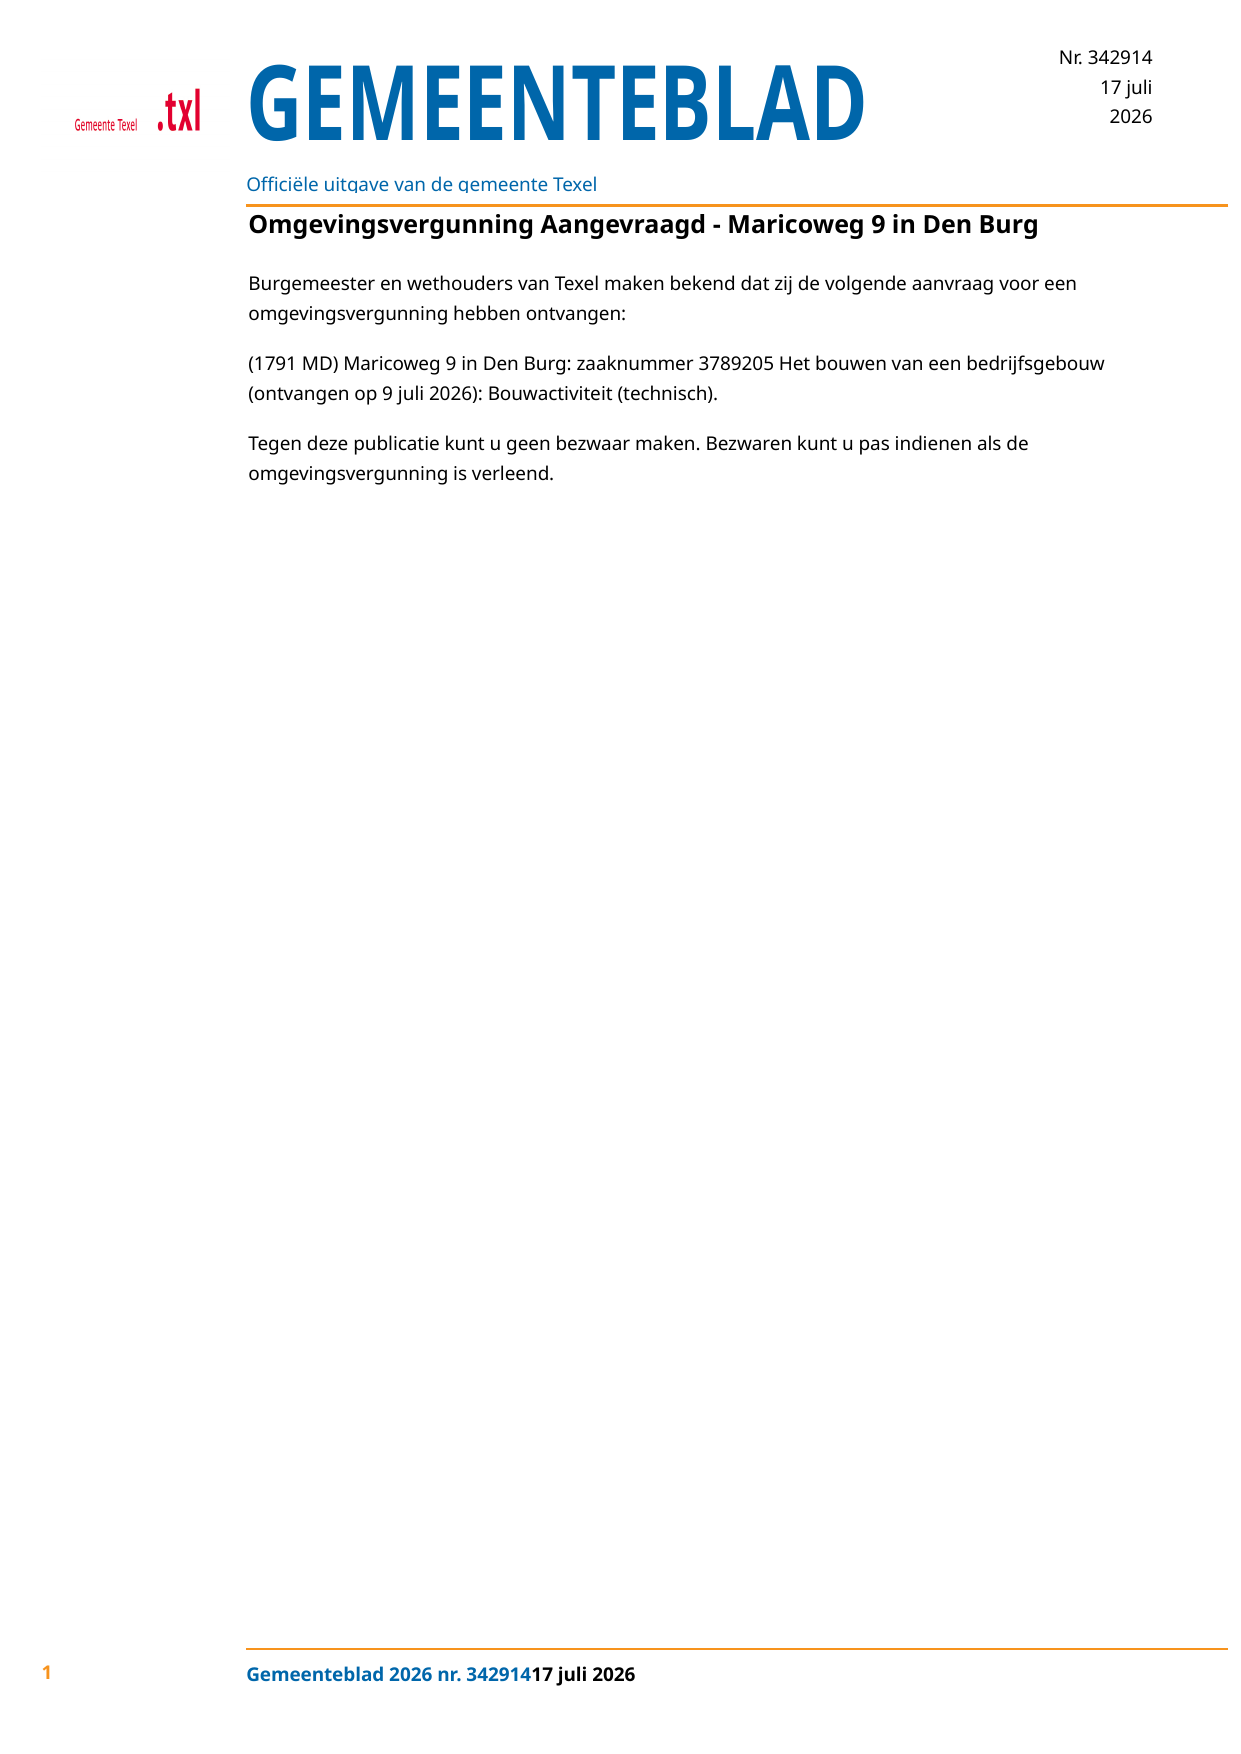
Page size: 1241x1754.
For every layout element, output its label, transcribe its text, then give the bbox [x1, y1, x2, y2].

text Burgemeester en wethouders van Texel maken bekend dat zij de volgende aanvraag voor een omgevingsvergunning hebben ontvangen: [248, 270, 1152, 326]
text (1791 MD) Maricoweg 9 in Den Burg: zaaknummer 3789205 Het bouwen van een bedrijfsgebouw (ontvangen op 9 juli 2026): Bouwactiviteit (technisch). [248, 350, 1152, 406]
picture [41, 47, 231, 172]
text Tegen deze publicatie kunt u geen bezwaar maken. Bezwaren kunt u pas indienen als de omgevingsvergunning is verleend. [248, 430, 1152, 486]
text Omgevingsvergunning Aangevraagd - Maricoweg 9 in Den Burg [248, 207, 1152, 241]
